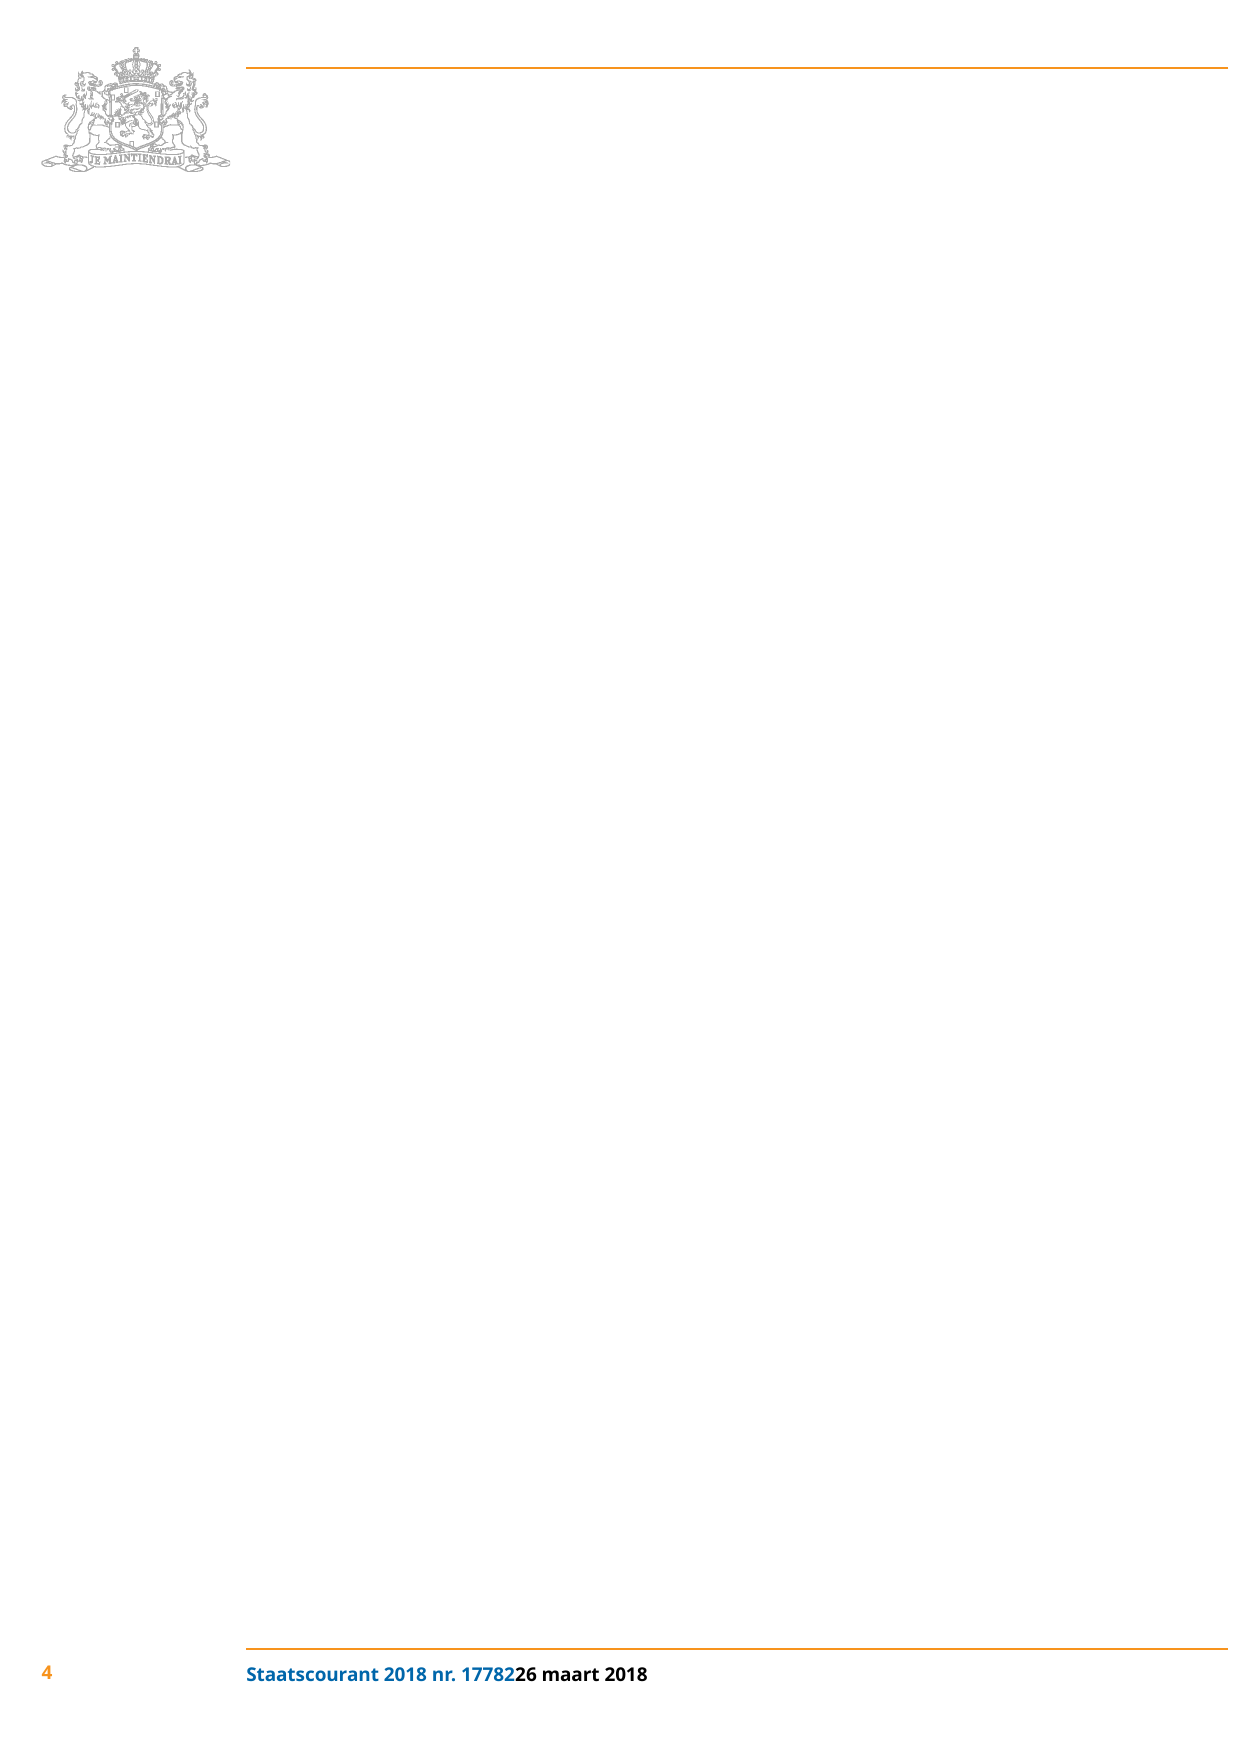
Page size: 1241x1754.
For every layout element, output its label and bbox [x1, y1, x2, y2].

picture [41, 47, 231, 172]
